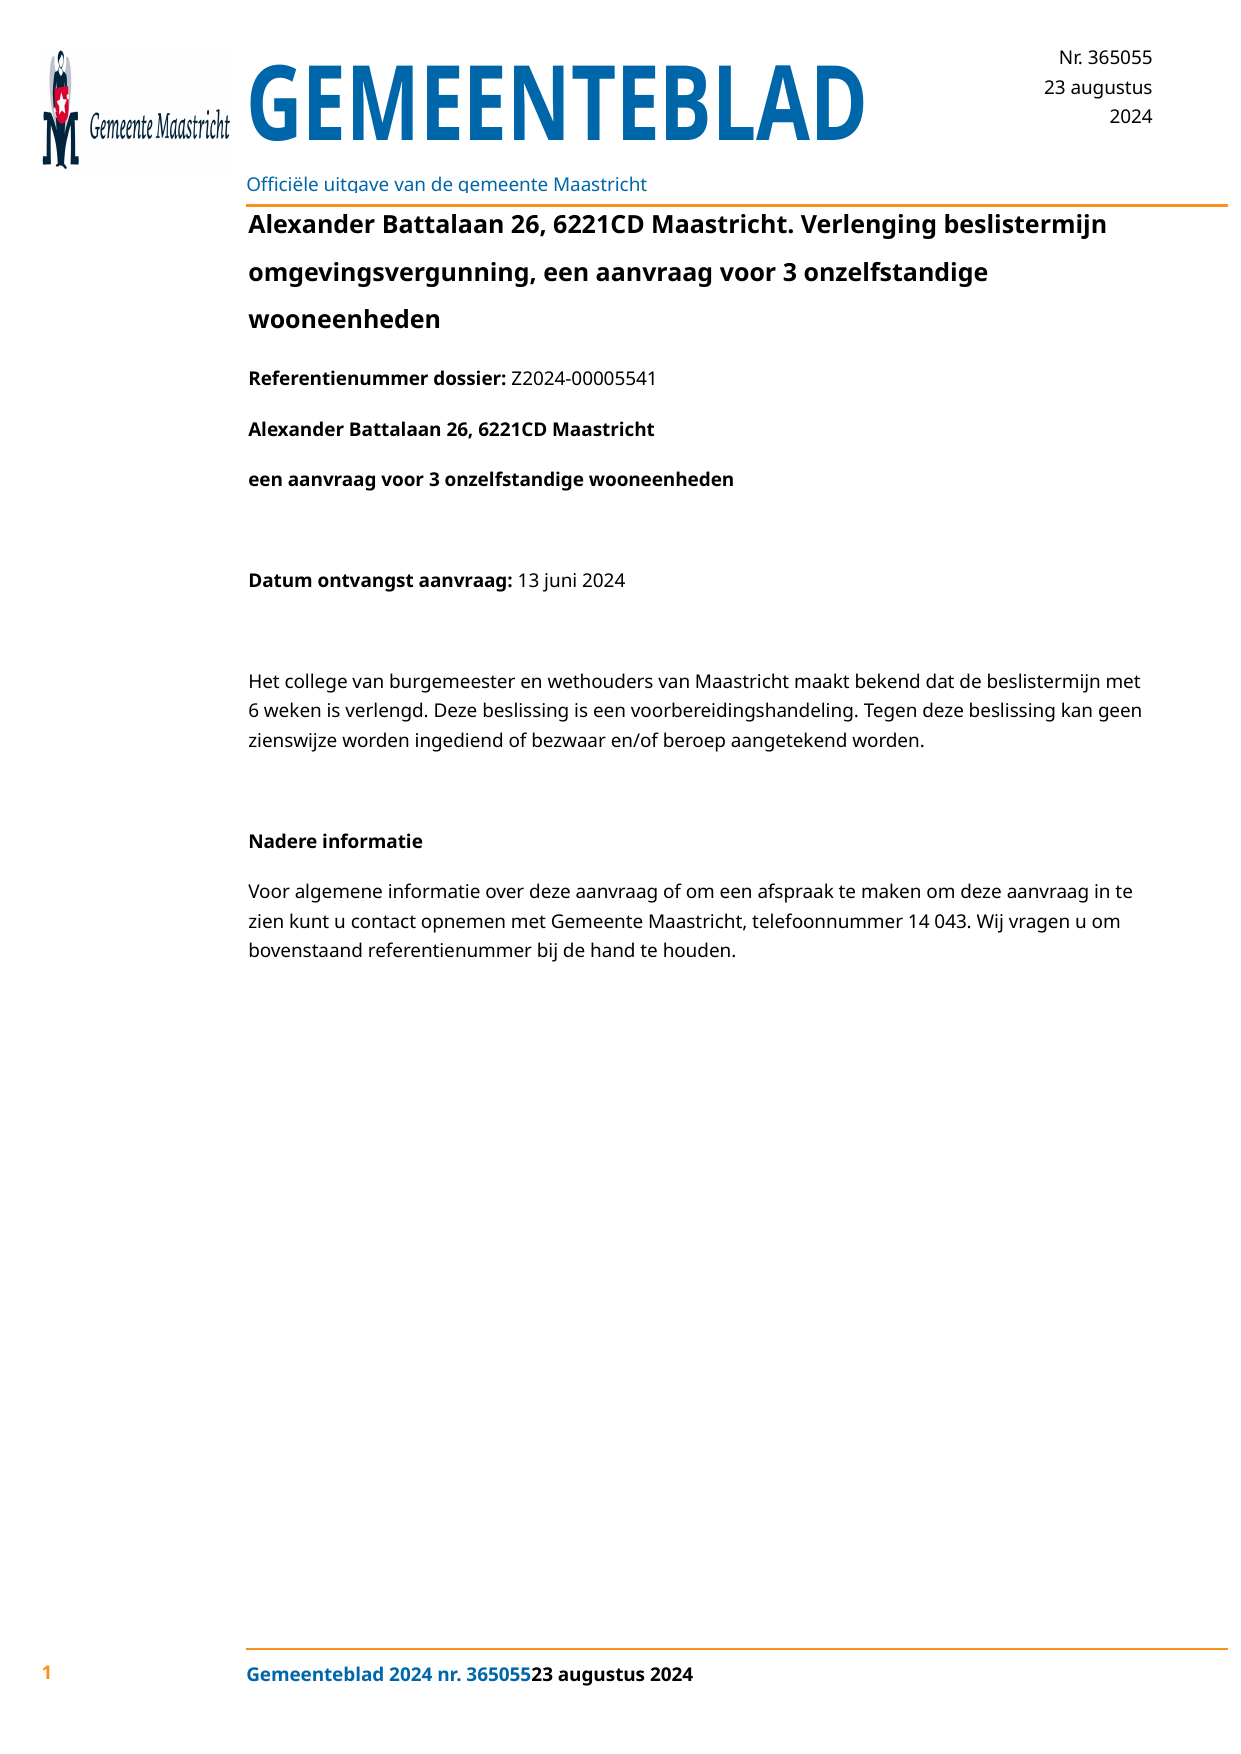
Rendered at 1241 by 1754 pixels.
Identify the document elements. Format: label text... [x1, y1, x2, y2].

text Het college van burgemeester en wethouders van Maastricht maakt bekend dat de beslistermijn met 6 weken is verlengd. Deze beslissing is een voorbereidingshandeling. Tegen deze beslissing kan geen zienswijze worden ingediend of bezwaar en/of beroep aangetekend worden. [248, 668, 1152, 753]
text Referentienummer dossier: Z2024-00005541 [248, 366, 1152, 391]
text Alexander Battalaan 26, 6221CD Maastricht [248, 416, 1152, 442]
picture [41, 47, 231, 172]
text Datum ontvangst aanvraag: 13 juni 2024 [248, 567, 1152, 593]
text Nadere informatie [248, 828, 1152, 854]
text een aanvraag voor 3 onzelfstandige wooneenheden [248, 466, 1152, 492]
text Voor algemene informatie over deze aanvraag of om een afspraak te maken om deze aanvraag in te zien kunt u contact opnemen met Gemeente Maastricht, telefoonnummer 14 043. Wij vragen u om bovenstaand referentienummer bij de hand te houden. [248, 878, 1152, 963]
text Alexander Battalaan 26, 6221CD Maastricht. Verlenging beslistermijn omgevingsvergunning, een aanvraag voor 3 onzelfstandige wooneenheden [248, 207, 1152, 336]
